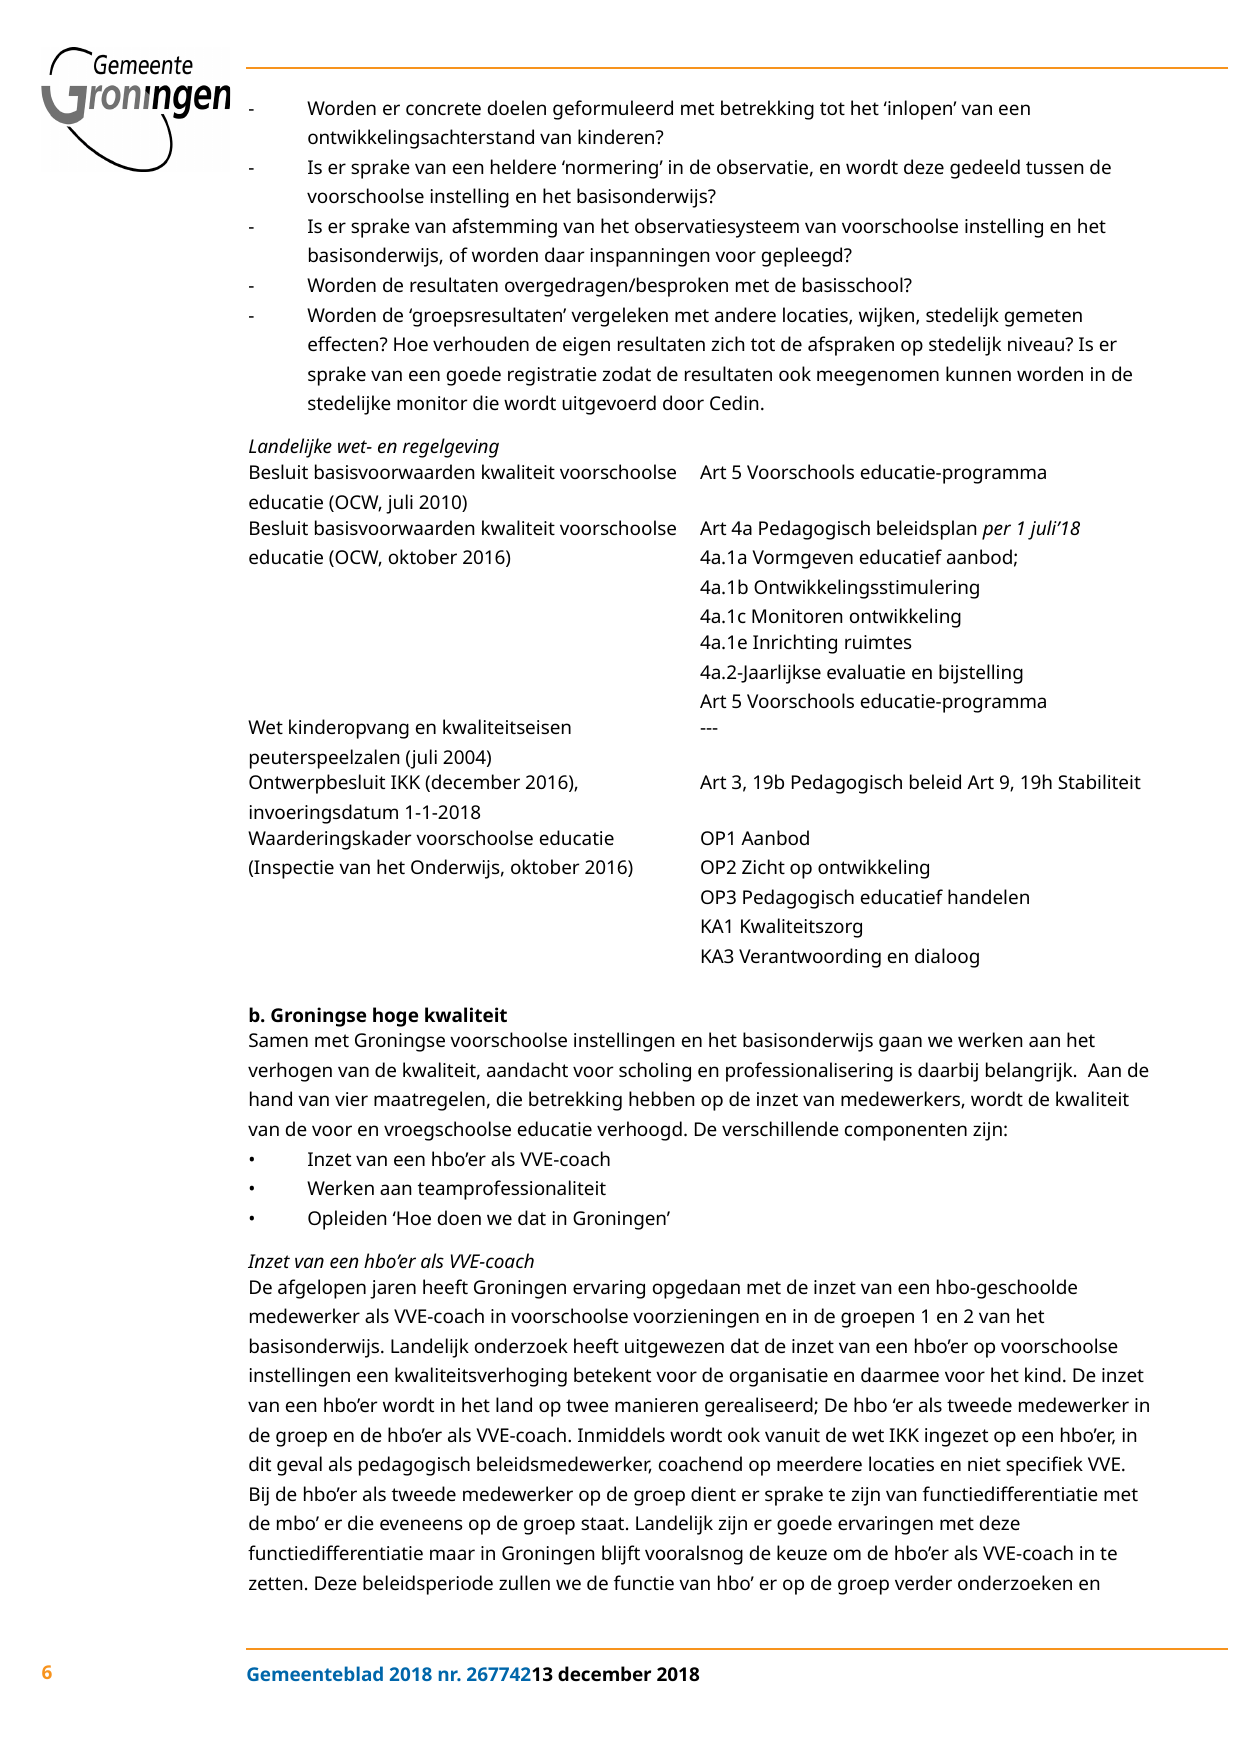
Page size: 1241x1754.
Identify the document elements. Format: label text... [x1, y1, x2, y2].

table_cell Art 3, 19b Pedagogisch beleid Art 9, 19h Stabiliteit [700, 770, 1152, 825]
table_cell Besluit basisvoorwaarden kwaliteit voorschoolse educatie (OCW, oktober 2016) [248, 515, 700, 629]
list Werken aan teamprofessionaliteit [248, 1175, 1152, 1201]
list Is er sprake van een heldere ‘normering’ in de observatie, en wordt deze gedeeld tussen de voorschoolse instelling en het basisonderwijs? [248, 154, 1152, 209]
table_cell --- [700, 714, 1152, 769]
table_cell Art 4a Pedagogisch beleidsplan per 1 juli’18 4a.1a Vormgeven educatief aanbod; 4a.1b Ontwikkelingsstimulering 4a.1c Monitoren ontwikkeling [700, 515, 1152, 629]
text b. Groningse hoge kwaliteit [248, 1002, 1152, 1027]
table_cell 4a.1e Inrichting ruimtes 4a.2-Jaarlijkse evaluatie en bijstelling Art 5 Voorschools educatie-programma [700, 629, 1152, 714]
table_cell Waarderingskader voorschoolse educatie (Inspectie van het Onderwijs, oktober 2016) [248, 825, 700, 969]
table_cell Wet kinderopvang en kwaliteitseisen peuterspeelzalen (juli 2004) [248, 714, 700, 769]
table_cell OP1 Aanbod OP2 Zicht op ontwikkeling OP3 Pedagogisch educatief handelen KA1 Kwaliteitszorg KA3 Verantwoording en dialoog [700, 825, 1152, 969]
text Inzet van een hbo’er als VVE-coach [248, 1248, 1152, 1274]
list Is er sprake van afstemming van het observatiesysteem van voorschoolse instelling en het basisonderwijs, of worden daar inspanningen voor gepleegd? [248, 213, 1152, 268]
list Worden de ‘groepsresultaten’ vergeleken met andere locaties, wijken, stedelijk gemeten effecten? Hoe verhouden de eigen resultaten zich tot de afspraken op stedelijk niveau? Is er sprake van een goede registratie zodat de resultaten ook meegenomen kunnen worden in de stedelijke monitor die wordt uitgevoerd door Cedin. [248, 302, 1152, 416]
table_cell Ontwerpbesluit IKK (december 2016), invoeringsdatum 1-1-2018 [248, 770, 700, 825]
text Samen met Groningse voorschoolse instellingen en het basisonderwijs gaan we werken aan het verhogen van de kwaliteit, aandacht voor scholing en professionalisering is daarbij belangrijk. Aan de hand van vier maatregelen, die betrekking hebben op de inzet van medewerkers, wordt de kwaliteit van de voor en vroegschoolse educatie verhoogd. De verschillende componenten zijn: [248, 1027, 1152, 1142]
list Inzet van een hbo’er als VVE-coach [248, 1146, 1152, 1172]
table_cell [248, 629, 700, 714]
picture [41, 47, 231, 172]
table_header Besluit basisvoorwaarden kwaliteit voorschoolse educatie (OCW, juli 2010) [248, 460, 700, 515]
text De afgelopen jaren heeft Groningen ervaring opgedaan met de inzet van een hbo-geschoolde medewerker als VVE-coach in voorschoolse voorzieningen en in de groepen 1 en 2 van het basisonderwijs. Landelijk onderzoek heeft uitgewezen dat de inzet van een hbo’er op voorschoolse instellingen een kwaliteitsverhoging betekent voor de organisatie en daarmee voor het kind. De inzet van een hbo’er wordt in het land op twee manieren gerealiseerd; De hbo ‘er als tweede medewerker in de groep en de hbo’er als VVE-coach. Inmiddels wordt ook vanuit de wet IKK ingezet op een hbo’er, in dit geval als pedagogisch beleidsmedewerker, coachend op meerdere locaties en niet specifiek VVE. [248, 1274, 1152, 1477]
list Worden er concrete doelen geformuleerd met betrekking tot het ‘inlopen’ van een ontwikkelingsachterstand van kinderen? [248, 95, 1152, 150]
text Landelijke wet- en regelgeving [248, 434, 1152, 459]
list Opleiden ‘Hoe doen we dat in Groningen’ [248, 1205, 1152, 1231]
text Bij de hbo’er als tweede medewerker op de groep dient er sprake te zijn van functiedifferentiatie met de mbo’ er die eveneens op de groep staat. Landelijk zijn er goede ervaringen met deze functiedifferentiatie maar in Groningen blijft vooralsnog de keuze om de hbo’er als VVE-coach in te zetten. Deze beleidsperiode zullen we de functie van hbo’ er op de groep verder onderzoeken en [248, 1481, 1152, 1595]
list Worden de resultaten overgedragen/besproken met de basisschool? [248, 272, 1152, 298]
table_header Art 5 Voorschools educatie-programma [700, 460, 1152, 515]
